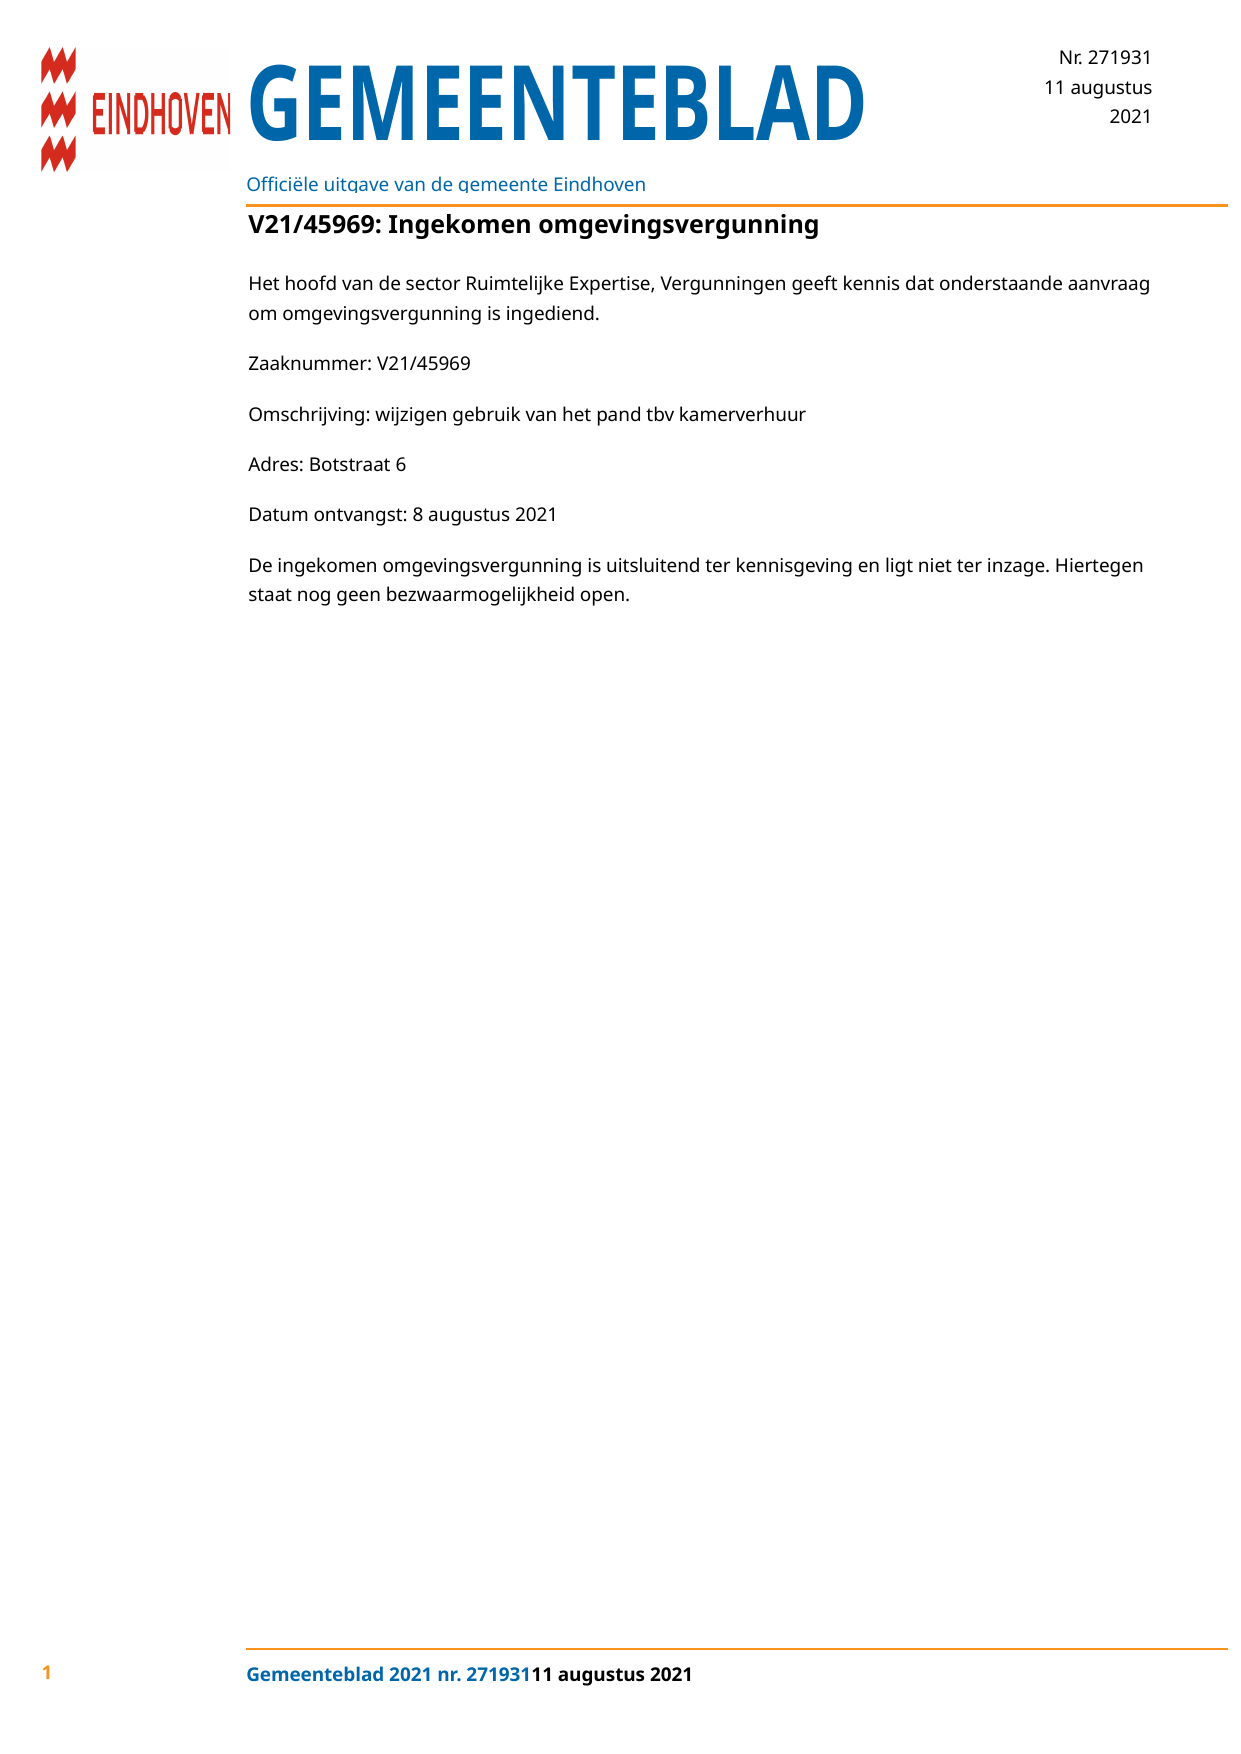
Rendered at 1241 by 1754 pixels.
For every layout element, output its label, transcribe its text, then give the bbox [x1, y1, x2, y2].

text V21/45969: Ingekomen omgevingsvergunning [248, 207, 1152, 241]
text Het hoofd van de sector Ruimtelijke Expertise, Vergunningen geeft kennis dat onderstaande aanvraag om omgevingsvergunning is ingediend. [248, 270, 1152, 326]
text De ingekomen omgevingsvergunning is uitsluitend ter kennisgeving en ligt niet ter inzage. Hiertegen staat nog geen bezwaarmogelijkheid open. [248, 552, 1152, 607]
text Datum ontvangst: 8 augustus 2021 [248, 502, 1152, 527]
text Omschrijving: wijzigen gebruik van het pand tbv kamerverhuur [248, 401, 1152, 426]
text Adres: Botstraat 6 [248, 451, 1152, 477]
text Zaaknummer: V21/45969 [248, 350, 1152, 376]
picture [41, 47, 231, 172]
